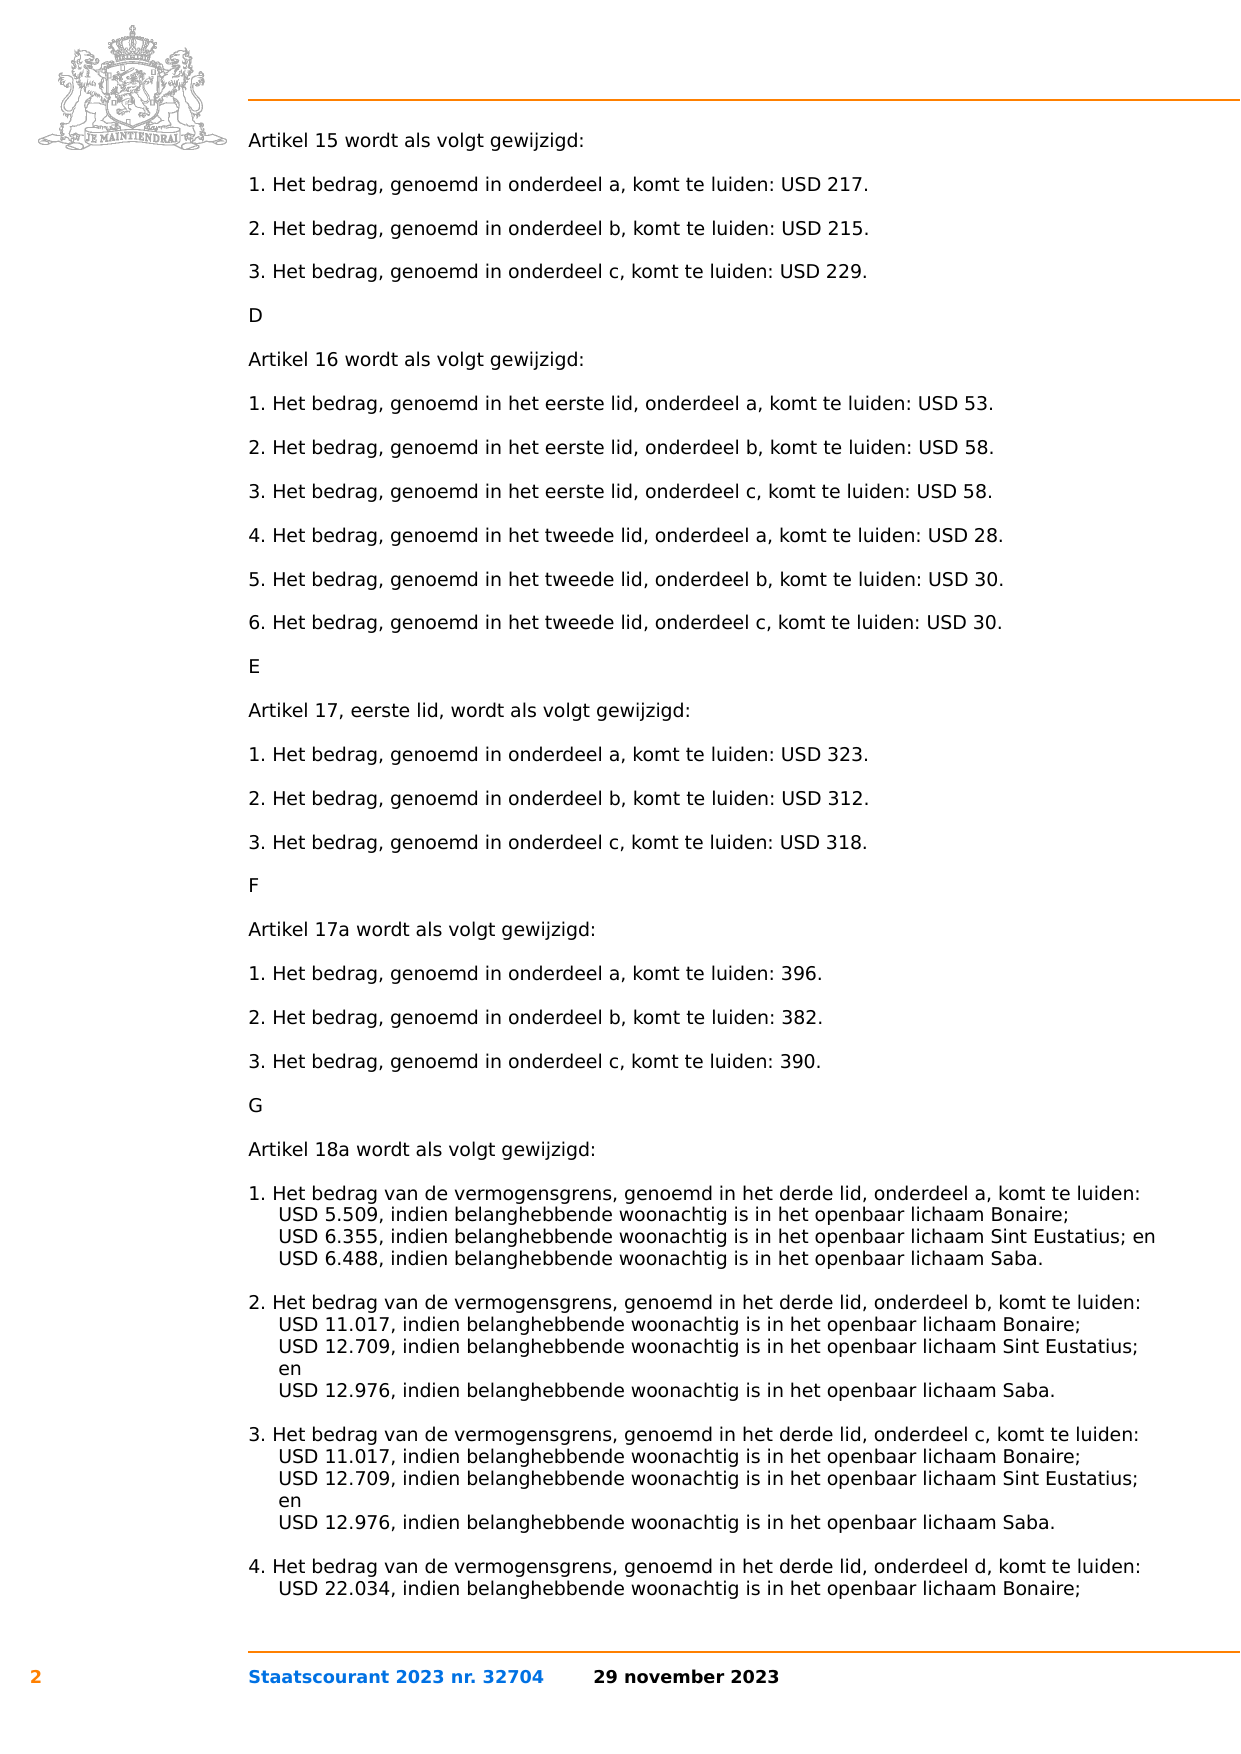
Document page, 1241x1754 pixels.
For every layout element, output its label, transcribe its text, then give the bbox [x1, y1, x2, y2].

text 2. Het bedrag, genoemd in onderdeel b, komt te luiden: USD 312. [248, 788, 1163, 810]
text 4. Het bedrag van de vermogensgrens, genoemd in het derde lid, onderdeel d, komt te luiden: [248, 1556, 1163, 1578]
text USD 11.017, indien belanghebbende woonachtig is in het openbaar lichaam Bonaire; [278, 1446, 1163, 1468]
text USD 6.488, indien belanghebbende woonachtig is in het openbaar lichaam Saba. [278, 1248, 1163, 1270]
text USD 5.509, indien belanghebbende woonachtig is in het openbaar lichaam Bonaire; [278, 1204, 1163, 1226]
text 1. Het bedrag, genoemd in onderdeel a, komt te luiden: 396. [248, 963, 1163, 985]
text Artikel 16 wordt als volgt gewijzigd: [248, 349, 1163, 371]
text 4. Het bedrag, genoemd in het tweede lid, onderdeel a, komt te luiden: USD 28. [248, 524, 1163, 547]
text USD 6.355, indien belanghebbende woonachtig is in het openbaar lichaam Sint Eustatius; en [278, 1226, 1163, 1248]
text 3. Het bedrag, genoemd in het eerste lid, onderdeel c, komt te luiden: USD 58. [248, 481, 1163, 503]
text 2. Het bedrag, genoemd in het eerste lid, onderdeel b, komt te luiden: USD 58. [248, 437, 1163, 459]
text 1. Het bedrag van de vermogensgrens, genoemd in het derde lid, onderdeel a, komt te luiden: [248, 1182, 1163, 1204]
text 5. Het bedrag, genoemd in het tweede lid, onderdeel b, komt te luiden: USD 30. [248, 568, 1163, 590]
text Artikel 18a wordt als volgt gewijzigd: [248, 1138, 1163, 1161]
text Artikel 17a wordt als volgt gewijzigd: [248, 919, 1163, 941]
text E [248, 656, 1163, 678]
text 3. Het bedrag, genoemd in onderdeel c, komt te luiden: USD 229. [248, 261, 1163, 283]
picture [38, 25, 227, 150]
text 1. Het bedrag, genoemd in het eerste lid, onderdeel a, komt te luiden: USD 53. [248, 393, 1163, 415]
text USD 12.976, indien belanghebbende woonachtig is in het openbaar lichaam Saba. [278, 1380, 1163, 1402]
text D [248, 305, 1163, 327]
text USD 22.034, indien belanghebbende woonachtig is in het openbaar lichaam Bonaire; [278, 1578, 1163, 1600]
text 1. Het bedrag, genoemd in onderdeel a, komt te luiden: USD 217. [248, 174, 1163, 196]
text 3. Het bedrag, genoemd in onderdeel c, komt te luiden: 390. [248, 1051, 1163, 1073]
text USD 11.017, indien belanghebbende woonachtig is in het openbaar lichaam Bonaire; [278, 1314, 1163, 1336]
text USD 12.709, indien belanghebbende woonachtig is in het openbaar lichaam Sint Eustatius; en [278, 1468, 1163, 1512]
text 2. Het bedrag van de vermogensgrens, genoemd in het derde lid, onderdeel b, komt te luiden: [248, 1292, 1163, 1314]
text Artikel 15 wordt als volgt gewijzigd: [248, 130, 1163, 152]
text 2. Het bedrag, genoemd in onderdeel b, komt te luiden: USD 215. [248, 218, 1163, 239]
text F [248, 875, 1163, 897]
text 3. Het bedrag van de vermogensgrens, genoemd in het derde lid, onderdeel c, komt te luiden: [248, 1424, 1163, 1446]
text Artikel 17, eerste lid, wordt als volgt gewijzigd: [248, 700, 1163, 722]
text 2. Het bedrag, genoemd in onderdeel b, komt te luiden: 382. [248, 1007, 1163, 1029]
text 3. Het bedrag, genoemd in onderdeel c, komt te luiden: USD 318. [248, 832, 1163, 853]
text 1. Het bedrag, genoemd in onderdeel a, komt te luiden: USD 323. [248, 744, 1163, 766]
text USD 12.976, indien belanghebbende woonachtig is in het openbaar lichaam Saba. [278, 1512, 1163, 1534]
text 6. Het bedrag, genoemd in het tweede lid, onderdeel c, komt te luiden: USD 30. [248, 612, 1163, 634]
text USD 12.709, indien belanghebbende woonachtig is in het openbaar lichaam Sint Eustatius; en [278, 1336, 1163, 1380]
text G [248, 1095, 1163, 1117]
